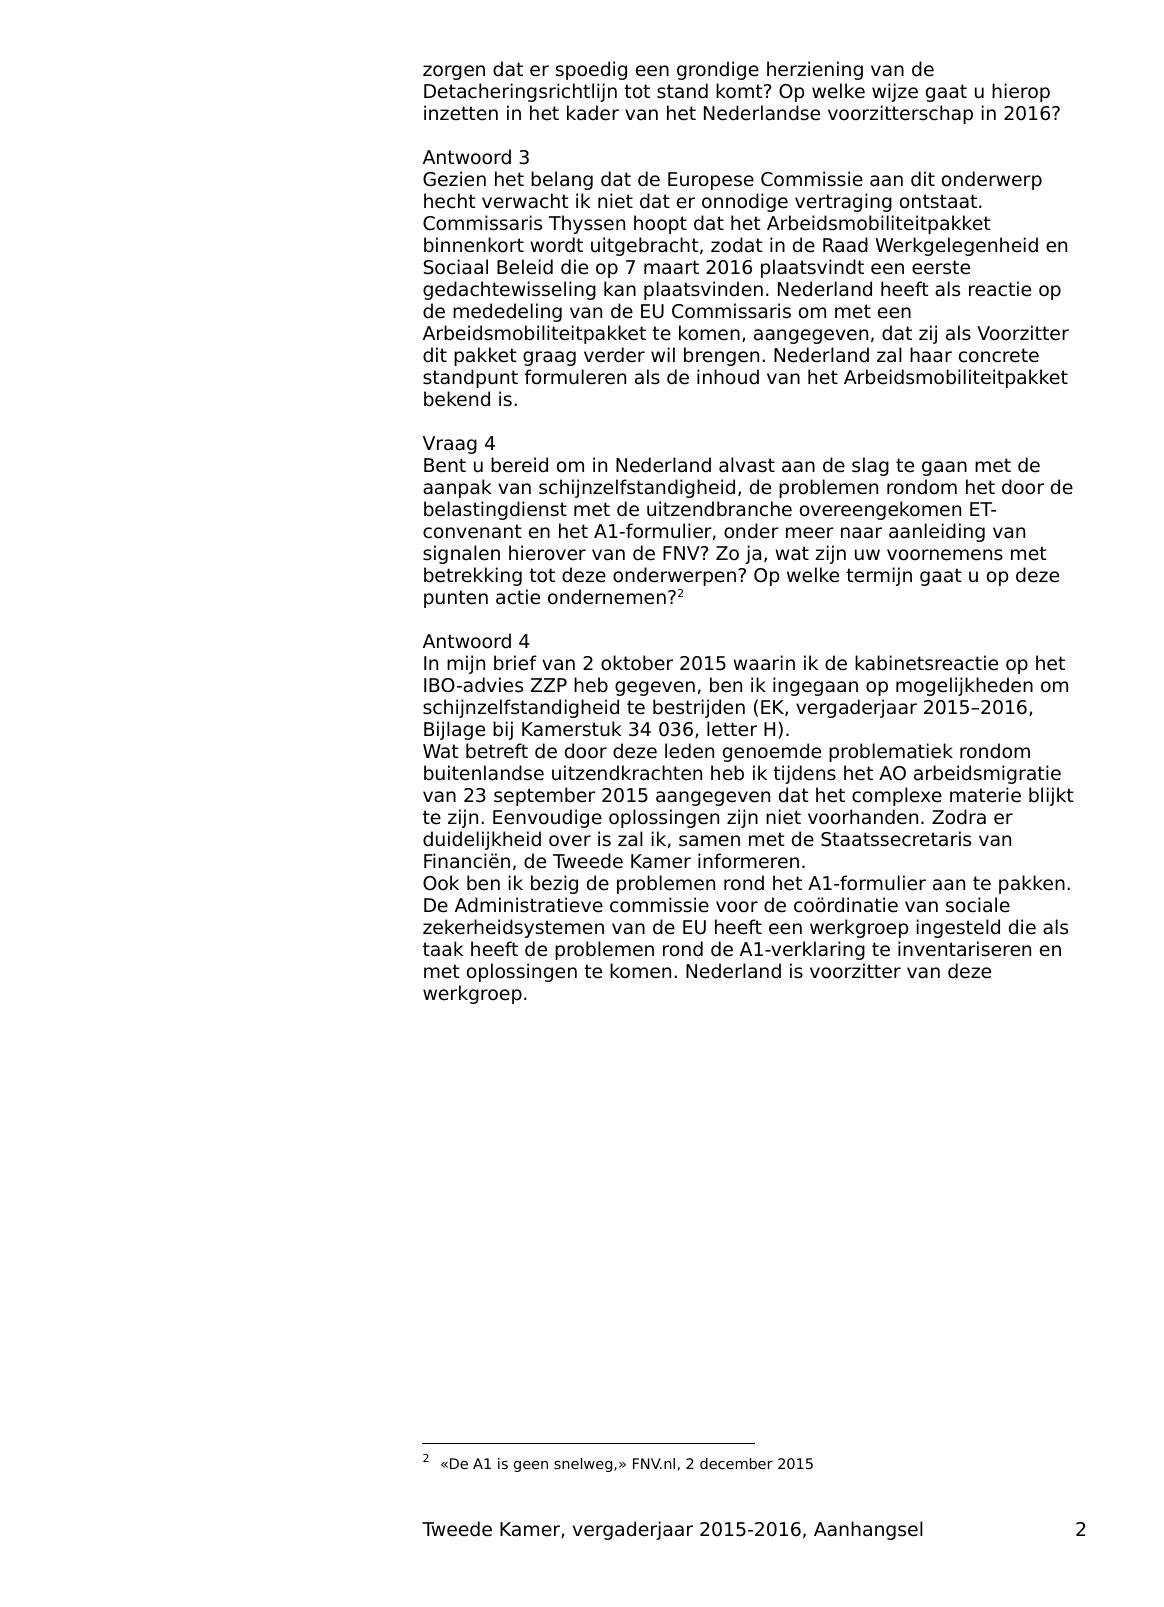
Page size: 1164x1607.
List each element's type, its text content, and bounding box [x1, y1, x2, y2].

text Bent u bereid om in Nederland alvast aan de slag te gaan met de aanpak van schijnzelfstandigheid, de problemen rondom het door de belastingdienst met de uitzendbranche overeengekomen ET-convenant en het A1-formulier, onder meer naar aanleiding van signalen hierover van de FNV? Zo ja, wat zijn uw voornemens met betrekking tot deze onderwerpen? Op welke termijn gaat u op deze punten actie ondernemen? [422, 455, 1087, 609]
text zorgen dat er spoedig een grondige herziening van de Detacheringsrichtlijn tot stand komt? Op welke wijze gaat u hierop inzetten in het kader van het Nederlandse voorzitterschap in 2016? [422, 59, 1087, 125]
text Vraag 4 [422, 433, 1087, 455]
text Gezien het belang dat de Europese Commissie aan dit onderwerp hecht verwacht ik niet dat er onnodige vertraging ontstaat. Commissaris Thyssen hoopt dat het Arbeidsmobiliteitpakket binnenkort wordt uitgebracht, zodat in de Raad Werkgelegenheid en Sociaal Beleid die op 7 maart 2016 plaatsvindt een eerste gedachtewisseling kan plaatsvinden. Nederland heeft als reactie op de mededeling van de EU Commissaris om met een Arbeidsmobiliteitpakket te komen, aangegeven, dat zij als Voorzitter dit pakket graag verder wil brengen. Nederland zal haar concrete standpunt formuleren als de inhoud van het Arbeidsmobiliteitpakket bekend is. [422, 169, 1087, 411]
text Antwoord 3 [422, 147, 1087, 169]
text Ook ben ik bezig de problemen rond het A1-formulier aan te pakken. De Administratieve commissie voor de coördinatie van sociale zekerheidsystemen van de EU heeft een werkgroep ingesteld die als taak heeft de problemen rond de A1-verklaring te inventariseren en met oplossingen te komen. Nederland is voorzitter van deze werkgroep. [422, 873, 1087, 1005]
text In mijn brief van 2 oktober 2015 waarin ik de kabinetsreactie op het IBO-advies ZZP heb gegeven, ben ik ingegaan op mogelijkheden om schijnzelfstandigheid te bestrijden (EK, vergaderjaar 2015–2016, Bijlage bij Kamerstuk 34 036, letter H). [422, 653, 1087, 741]
text Wat betreft de door deze leden genoemde problematiek rondom buitenlandse uitzendkrachten heb ik tijdens het AO arbeidsmigratie van 23 september 2015 aangegeven dat het complexe materie blijkt te zijn. Eenvoudige oplossingen zijn niet voorhanden. Zodra er duidelijkheid over is zal ik, samen met de Staatssecretaris van Financiën, de Tweede Kamer informeren. [422, 741, 1087, 873]
text Antwoord 4 [422, 631, 1087, 653]
text «De A1 is geen snelweg,» FNV.nl, 2 december 2015 [422, 1452, 1087, 1474]
